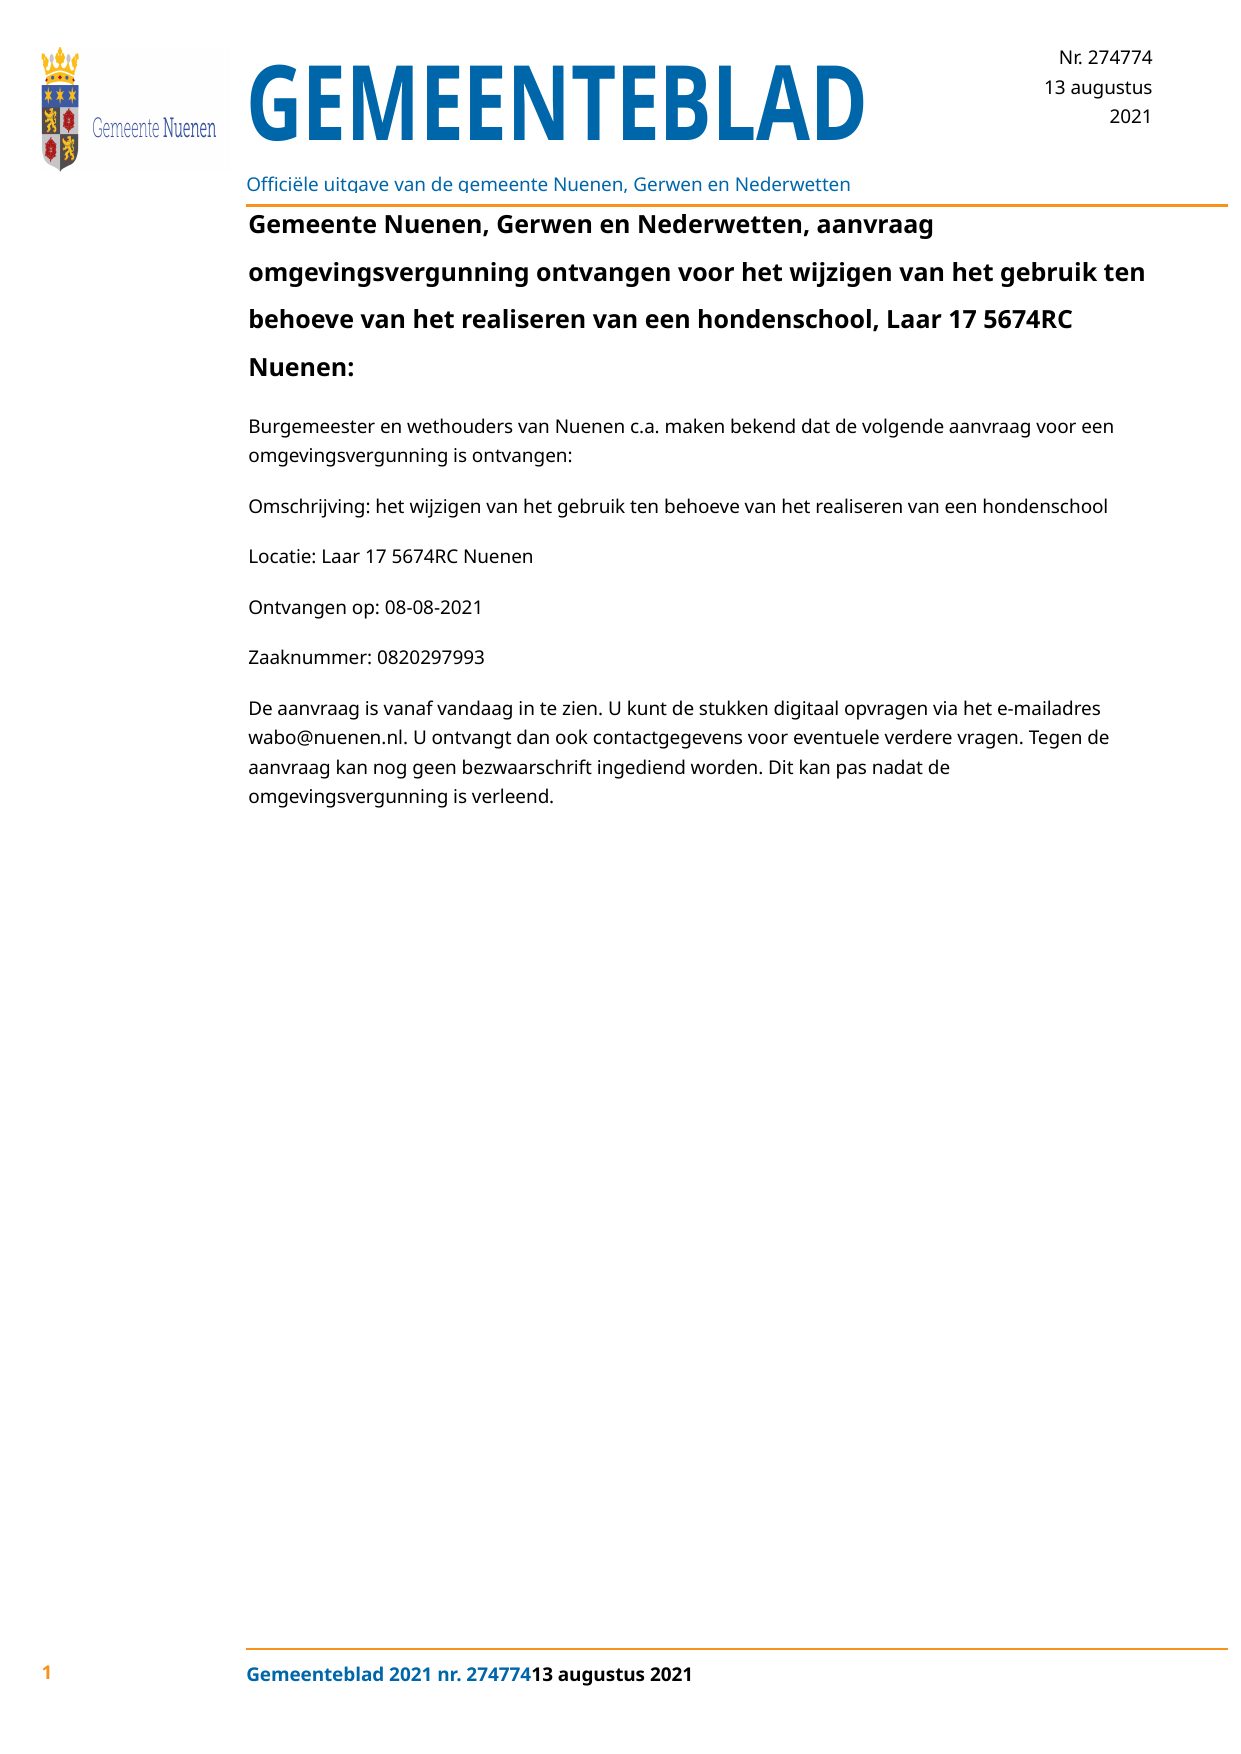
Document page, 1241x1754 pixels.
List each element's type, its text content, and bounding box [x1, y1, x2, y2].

text De aanvraag is vanaf vandaag in te zien. U kunt de stukken digitaal opvragen via het e-mailadres wabo@nuenen.nl. U ontvangt dan ook contactgegevens voor eventuele verdere vragen. Tegen de aanvraag kan nog geen bezwaarschrift ingediend worden. Dit kan pas nadat de omgevingsvergunning is verleend. [248, 695, 1152, 809]
text Burgemeester en wethouders van Nuenen c.a. maken bekend dat de volgende aanvraag voor een omgevingsvergunning is ontvangen: [248, 413, 1152, 468]
text Gemeente Nuenen, Gerwen en Nederwetten, aanvraag omgevingsvergunning ontvangen voor het wijzigen van het gebruik ten behoeve van het realiseren van een hondenschool, Laar 17 5674RC Nuenen: [248, 207, 1152, 384]
text Zaaknummer: 0820297993 [248, 644, 1152, 670]
text Omschrijving: het wijzigen van het gebruik ten behoeve van het realiseren van een hondenschool [248, 493, 1152, 519]
text Ontvangen op: 08-08-2021 [248, 594, 1152, 620]
picture [41, 47, 231, 172]
text Locatie: Laar 17 5674RC Nuenen [248, 543, 1152, 569]
